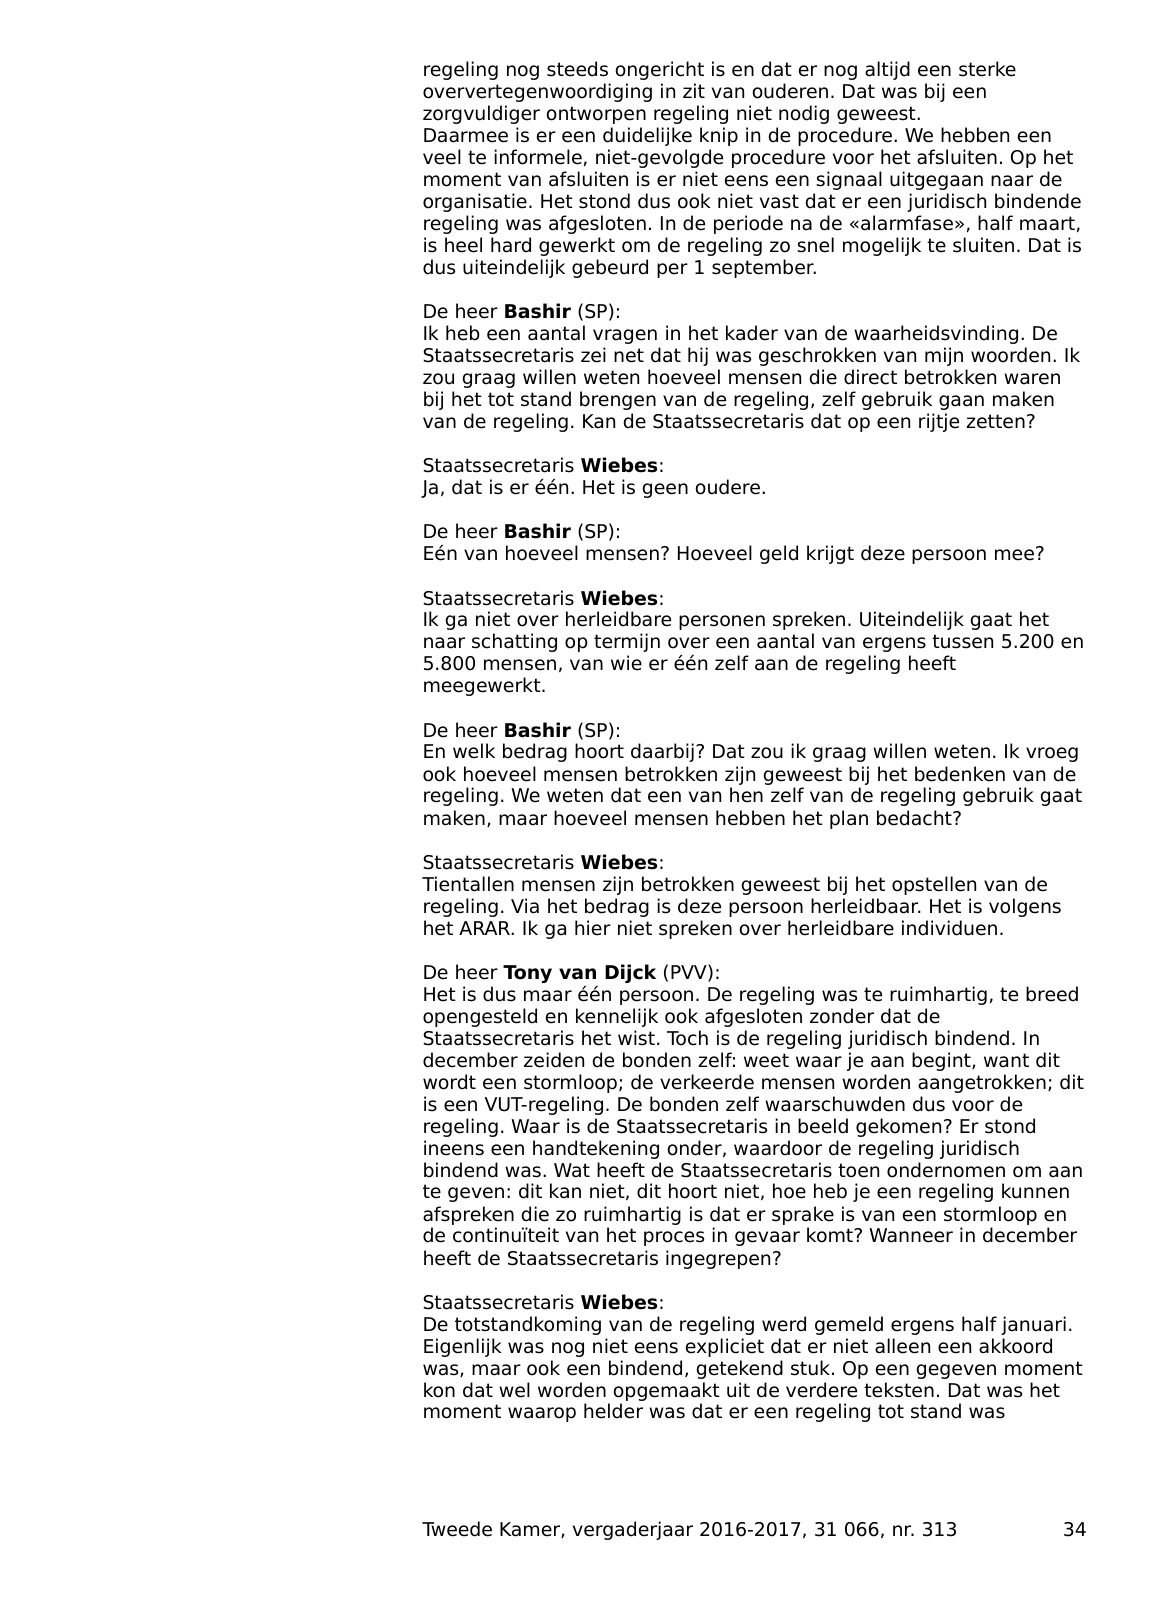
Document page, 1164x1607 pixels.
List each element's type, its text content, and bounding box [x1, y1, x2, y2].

text Tientallen mensen zijn betrokken geweest bij het opstellen van de regeling. Via het bedrag is deze persoon herleidbaar. Het is volgens het ARAR. Ik ga hier niet spreken over herleidbare individuen. [422, 873, 1087, 939]
text Eén van hoeveel mensen? Hoeveel geld krijgt deze persoon mee? [422, 543, 1087, 565]
text De heer Bashir (SP): [422, 301, 1087, 323]
text De heer Bashir (SP): [422, 719, 1087, 741]
text Het is dus maar één persoon. De regeling was te ruimhartig, te breed opengesteld en kennelijk ook afgesloten zonder dat de Staatssecretaris het wist. Toch is de regeling juridisch bindend. In december zeiden de bonden zelf: weet waar je aan begint, want dit wordt een stormloop; de verkeerde mensen worden aangetrokken; dit is een VUT-regeling. De bonden zelf waarschuwden dus voor de regeling. Waar is de Staatssecretaris in beeld gekomen? Er stond ineens een handtekening onder, waardoor de regeling juridisch bindend was. Wat heeft de Staatssecretaris toen ondernomen om aan te geven: dit kan niet, dit hoort niet, hoe heb je een regeling kunnen afspreken die zo ruimhartig is dat er sprake is van een stormloop en de continuïteit van het proces in gevaar komt? Wanneer in december heeft de Staatssecretaris ingegrepen? [422, 984, 1087, 1269]
text En welk bedrag hoort daarbij? Dat zou ik graag willen weten. Ik vroeg ook hoeveel mensen betrokken zijn geweest bij het bedenken van de regeling. We weten dat een van hen zelf van de regeling gebruik gaat maken, maar hoeveel mensen hebben het plan bedacht? [422, 741, 1087, 829]
text Daarmee is er een duidelijke knip in de procedure. We hebben een veel te informele, niet-gevolgde procedure voor het afsluiten. Op het moment van afsluiten is er niet eens een signaal uitgegaan naar de organisatie. Het stond dus ook niet vast dat er een juridisch bindende regeling was afgesloten. In de periode na de «alarmfase», half maart, is heel hard gewerkt om de regeling zo snel mogelijk te sluiten. Dat is dus uiteindelijk gebeurd per 1 september. [422, 125, 1087, 279]
text regeling nog steeds ongericht is en dat er nog altijd een sterke oververtegenwoordiging in zit van ouderen. Dat was bij een zorgvuldiger ontworpen regeling niet nodig geweest. [422, 59, 1087, 125]
text Ja, dat is er één. Het is geen oudere. [422, 477, 1087, 499]
text Staatssecretaris Wiebes: [422, 1292, 1087, 1313]
text De totstandkoming van de regeling werd gemeld ergens half januari. Eigenlijk was nog niet eens expliciet dat er niet alleen een akkoord was, maar ook een bindend, getekend stuk. Op een gegeven moment kon dat wel worden opgemaakt uit de verdere teksten. Dat was het moment waarop helder was dat er een regeling tot stand was [422, 1313, 1087, 1423]
text De heer Bashir (SP): [422, 521, 1087, 543]
text Staatssecretaris Wiebes: [422, 852, 1087, 873]
text De heer Tony van Dijck (PVV): [422, 962, 1087, 984]
text Staatssecretaris Wiebes: [422, 587, 1087, 609]
text Staatssecretaris Wiebes: [422, 455, 1087, 477]
text Ik ga niet over herleidbare personen spreken. Uiteindelijk gaat het naar schatting op termijn over een aantal van ergens tussen 5.200 en 5.800 mensen, van wie er één zelf aan de regeling heeft meegewerkt. [422, 609, 1087, 697]
text Ik heb een aantal vragen in het kader van de waarheidsvinding. De Staatssecretaris zei net dat hij was geschrokken van mijn woorden. Ik zou graag willen weten hoeveel mensen die direct betrokken waren bij het tot stand brengen van de regeling, zelf gebruik gaan maken van de regeling. Kan de Staatssecretaris dat op een rijtje zetten? [422, 323, 1087, 433]
